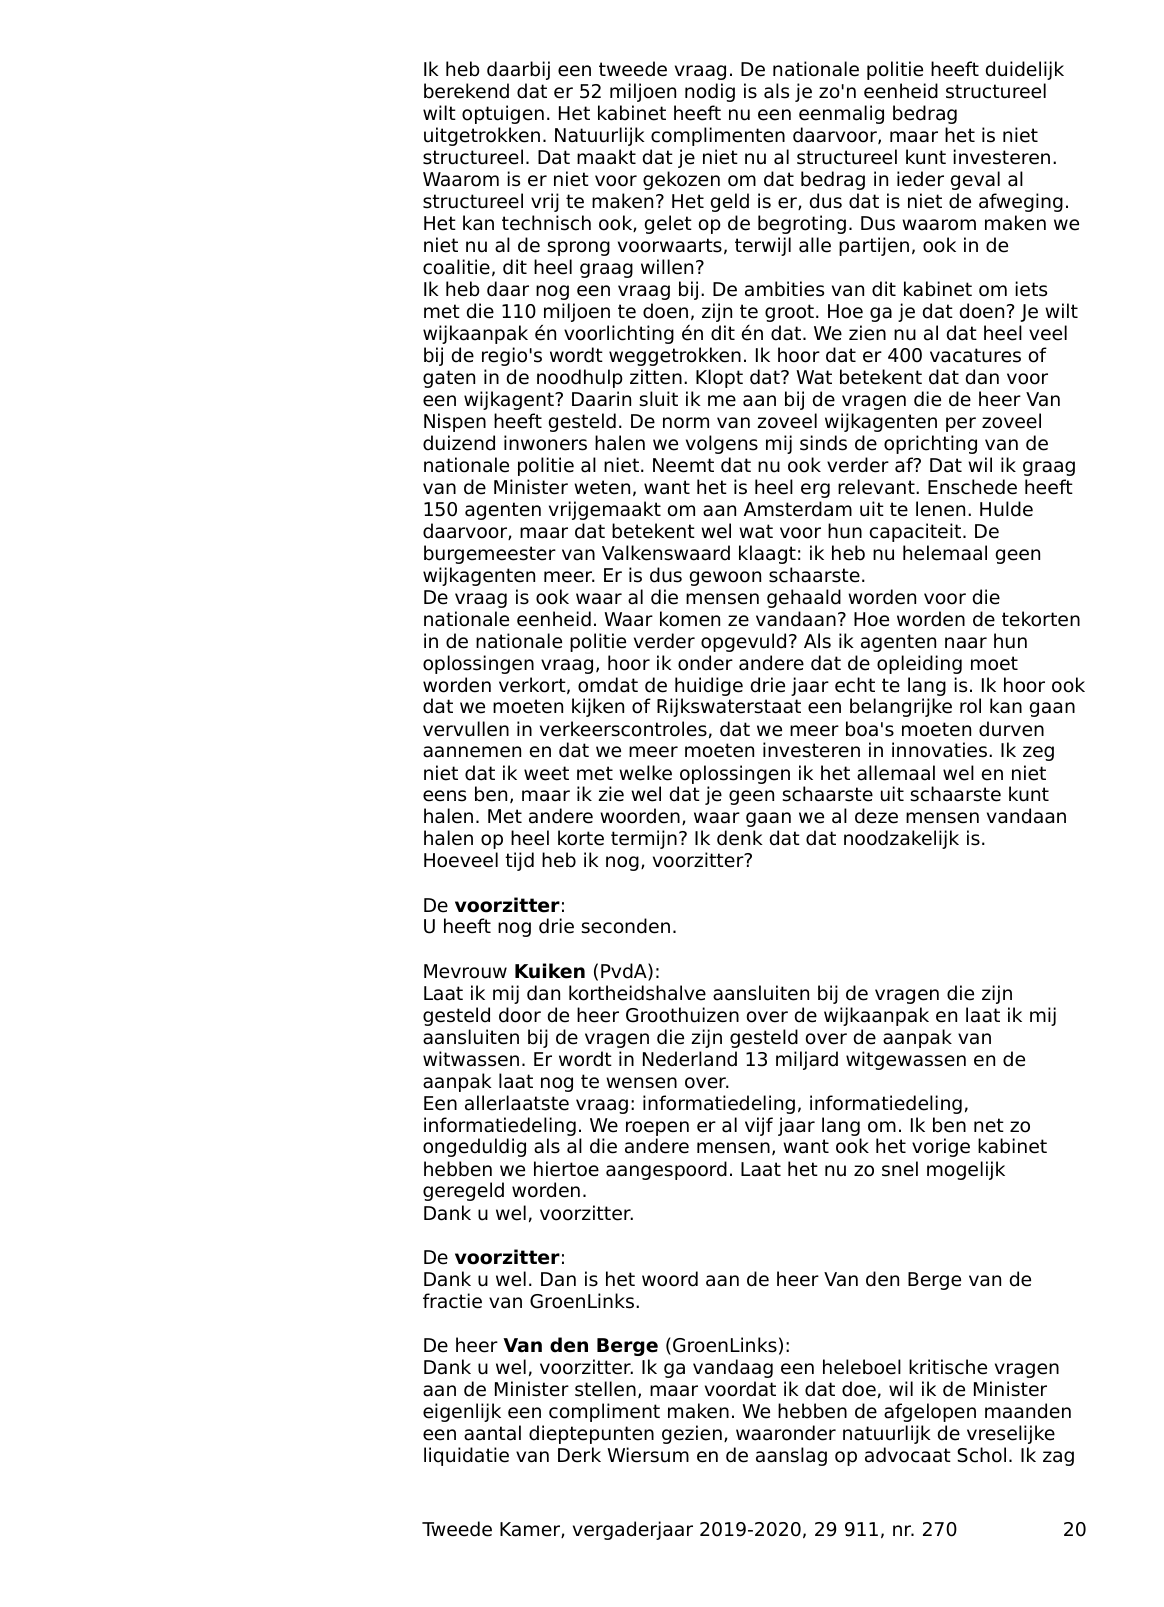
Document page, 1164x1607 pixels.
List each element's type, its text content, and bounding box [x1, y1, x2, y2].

text Dank u wel, voorzitter. Ik ga vandaag een heleboel kritische vragen aan de Minister stellen, maar voordat ik dat doe, wil ik de Minister eigenlijk een compliment maken. We hebben de afgelopen maanden een aantal dieptepunten gezien, waaronder natuurlijk de vreselijke liquidatie van Derk Wiersum en de aanslag op advocaat Schol. Ik zag [422, 1357, 1087, 1467]
text De voorzitter: [422, 1247, 1087, 1268]
text De heer Van den Berge (GroenLinks): [422, 1335, 1087, 1357]
text Dank u wel, voorzitter. [422, 1202, 1087, 1224]
text Mevrouw Kuiken (PvdA): [422, 961, 1087, 983]
text De voorzitter: [422, 894, 1087, 916]
text De vraag is ook waar al die mensen gehaald worden voor die nationale eenheid. Waar komen ze vandaan? Hoe worden de tekorten in de nationale politie verder opgevuld? Als ik agenten naar hun oplossingen vraag, hoor ik onder andere dat de opleiding moet worden verkort, omdat de huidige drie jaar echt te lang is. Ik hoor ook dat we moeten kijken of Rijkswaterstaat een belangrijke rol kan gaan vervullen in verkeerscontroles, dat we meer boa's moeten durven aannemen en dat we meer moeten investeren in innovaties. Ik zeg niet dat ik weet met welke oplossingen ik het allemaal wel en niet eens ben, maar ik zie wel dat je geen schaarste uit schaarste kunt halen. Met andere woorden, waar gaan we al deze mensen vandaan halen op heel korte termijn? Ik denk dat dat noodzakelijk is. [422, 587, 1087, 850]
text Een allerlaatste vraag: informatiedeling, informatiedeling, informatiedeling. We roepen er al vijf jaar lang om. Ik ben net zo ongeduldig als al die andere mensen, want ook het vorige kabinet hebben we hiertoe aangespoord. Laat het nu zo snel mogelijk geregeld worden. [422, 1092, 1087, 1202]
text U heeft nog drie seconden. [422, 916, 1087, 938]
text Ik heb daarbij een tweede vraag. De nationale politie heeft duidelijk berekend dat er 52 miljoen nodig is als je zo'n eenheid structureel wilt optuigen. Het kabinet heeft nu een eenmalig bedrag uitgetrokken. Natuurlijk complimenten daarvoor, maar het is niet structureel. Dat maakt dat je niet nu al structureel kunt investeren. Waarom is er niet voor gekozen om dat bedrag in ieder geval al structureel vrij te maken? Het geld is er, dus dat is niet de afweging. Het kan technisch ook, gelet op de begroting. Dus waarom maken we niet nu al de sprong voorwaarts, terwijl alle partijen, ook in de coalitie, dit heel graag willen? [422, 59, 1087, 279]
text Dank u wel. Dan is het woord aan de heer Van den Berge van de fractie van GroenLinks. [422, 1268, 1087, 1312]
text Ik heb daar nog een vraag bij. De ambities van dit kabinet om iets met die 110 miljoen te doen, zijn te groot. Hoe ga je dat doen? Je wilt wijkaanpak én voorlichting én dit én dat. We zien nu al dat heel veel bij de regio's wordt weggetrokken. Ik hoor dat er 400 vacatures of gaten in de noodhulp zitten. Klopt dat? Wat betekent dat dan voor een wijkagent? Daarin sluit ik me aan bij de vragen die de heer Van Nispen heeft gesteld. De norm van zoveel wijkagenten per zoveel duizend inwoners halen we volgens mij sinds de oprichting van de nationale politie al niet. Neemt dat nu ook verder af? Dat wil ik graag van de Minister weten, want het is heel erg relevant. Enschede heeft 150 agenten vrijgemaakt om aan Amsterdam uit te lenen. Hulde daarvoor, maar dat betekent wel wat voor hun capaciteit. De burgemeester van Valkenswaard klaagt: ik heb nu helemaal geen wijkagenten meer. Er is dus gewoon schaarste. [422, 279, 1087, 587]
text Laat ik mij dan kortheidshalve aansluiten bij de vragen die zijn gesteld door de heer Groothuizen over de wijkaanpak en laat ik mij aansluiten bij de vragen die zijn gesteld over de aanpak van witwassen. Er wordt in Nederland 13 miljard witgewassen en de aanpak laat nog te wensen over. [422, 983, 1087, 1092]
text Hoeveel tijd heb ik nog, voorzitter? [422, 850, 1087, 872]
